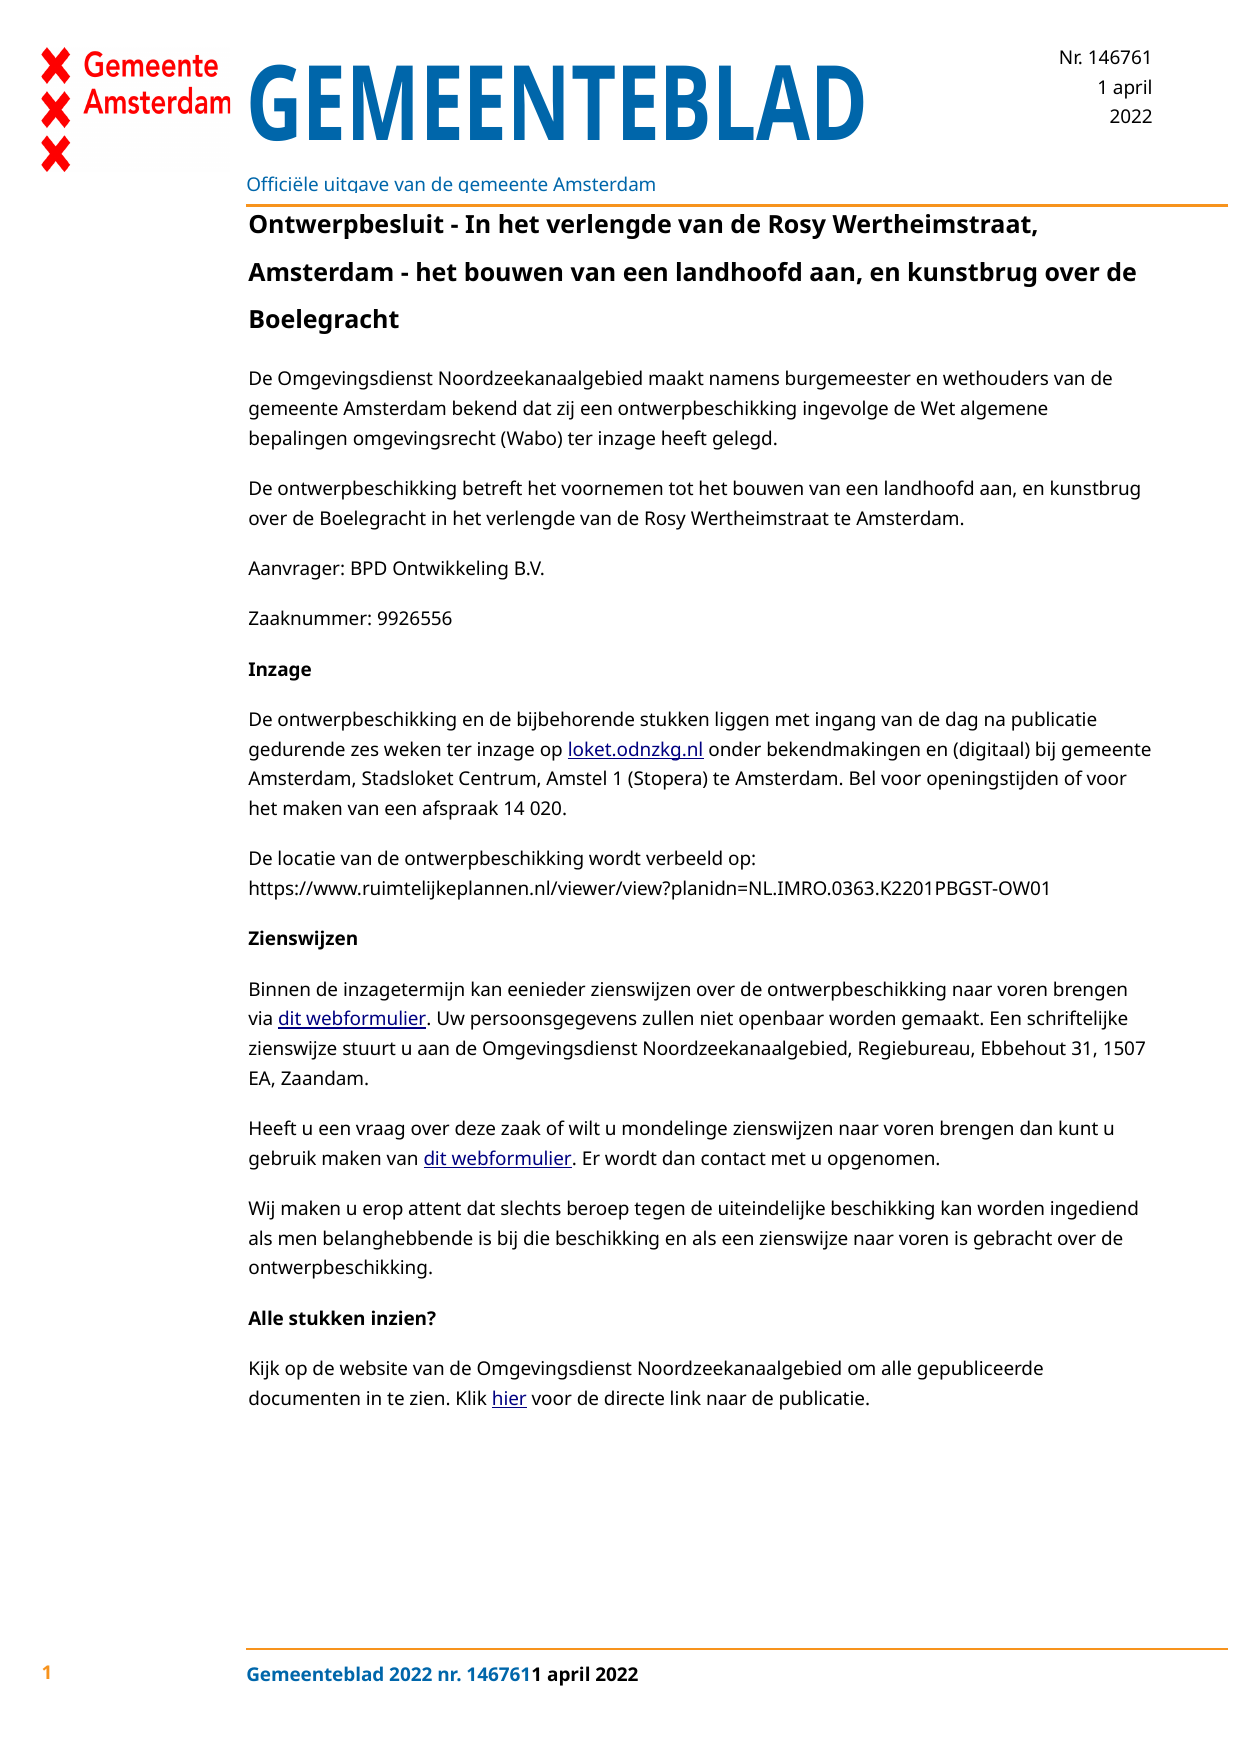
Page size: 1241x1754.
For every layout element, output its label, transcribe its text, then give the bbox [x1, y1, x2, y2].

text Inzage [248, 656, 1152, 682]
text De locatie van de ontwerpbeschikking wordt verbeeld op: https://www.ruimtelijkeplannen.nl/viewer/view?planidn=NL.IMRO.0363.K2201PBGST-OW01 [248, 846, 1152, 901]
text Zaaknummer: 9926556 [248, 606, 1152, 631]
text Ontwerpbesluit - In het verlengde van de Rosy Wertheimstraat, Amsterdam - het bouwen van een landhoofd aan, en kunstbrug over de Boelegracht [248, 207, 1152, 336]
picture [41, 47, 231, 172]
text Binnen de inzagetermijn kan eenieder zienswijzen over de ontwerpbeschikking naar voren brengen via dit webformulier. Uw persoonsgegevens zullen niet openbaar worden gemaakt. Een schriftelijke zienswijze stuurt u aan de Omgevingsdienst Noordzeekanaalgebied, Regiebureau, Ebbehout 31, 1507 EA, Zaandam. [248, 976, 1152, 1090]
text Aanvrager: BPD Ontwikkeling B.V. [248, 555, 1152, 581]
text Kijk op de website van de Omgevingsdienst Noordzeekanaalgebied om alle gepubliceerde documenten in te zien. Klik hier voor de directe link naar de publicatie. [248, 1355, 1152, 1410]
text Wij maken u erop attent dat slechts beroep tegen de uiteindelijke beschikking kan worden ingediend als men belanghebbende is bij die beschikking en als een zienswijze naar voren is gebracht over de ontwerpbeschikking. [248, 1195, 1152, 1280]
text Alle stukken inzien? [248, 1305, 1152, 1330]
text De ontwerpbeschikking betreft het voornemen tot het bouwen van een landhoofd aan, en kunstbrug over de Boelegracht in het verlengde van de Rosy Wertheimstraat te Amsterdam. [248, 475, 1152, 530]
text Zienswijzen [248, 926, 1152, 951]
text Heeft u een vraag over deze zaak of wilt u mondelinge zienswijzen naar voren brengen dan kunt u gebruik maken van dit webformulier. Er wordt dan contact met u opgenomen. [248, 1115, 1152, 1170]
text De ontwerpbeschikking en de bijbehorende stukken liggen met ingang van de dag na publicatie gedurende zes weken ter inzage op loket.odnzkg.nl onder bekendmakingen en (digitaal) bij gemeente Amsterdam, Stadsloket Centrum, Amstel 1 (Stopera) te Amsterdam. Bel voor openingstijden of voor het maken van een afspraak 14 020. [248, 706, 1152, 821]
text De Omgevingsdienst Noordzeekanaalgebied maakt namens burgemeester en wethouders van de gemeente Amsterdam bekend dat zij een ontwerpbeschikking ingevolge de Wet algemene bepalingen omgevingsrecht (Wabo) ter inzage heeft gelegd. [248, 366, 1152, 450]
